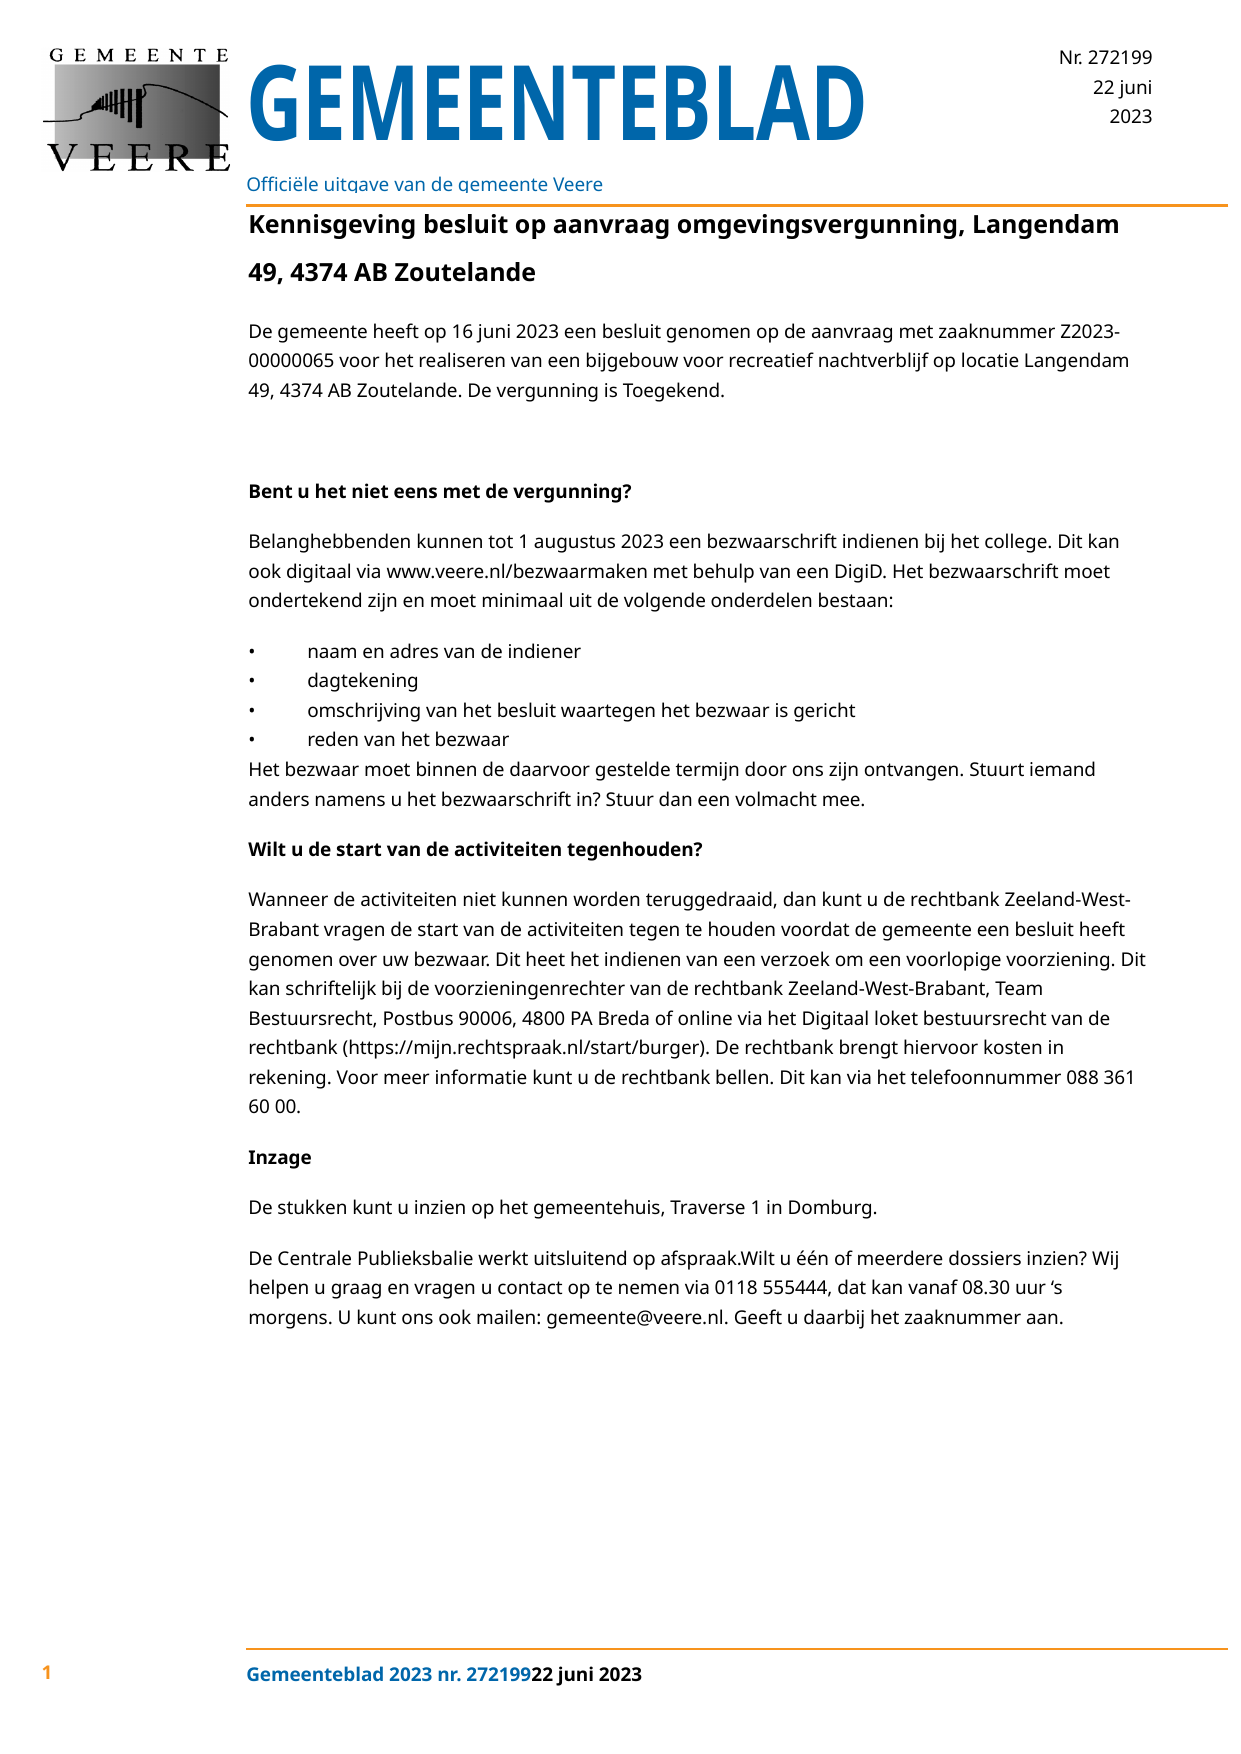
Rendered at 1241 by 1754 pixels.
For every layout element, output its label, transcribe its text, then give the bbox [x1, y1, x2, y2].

text De stukken kunt u inzien op het gemeentehuis, Traverse 1 in Domburg. [248, 1194, 1152, 1220]
list reden van het bezwaar [248, 727, 1152, 752]
text Wanneer de activiteiten niet kunnen worden teruggedraaid, dan kunt u de rechtbank Zeeland-West-Brabant vragen de start van de activiteiten tegen te houden voordat de gemeente een besluit heeft genomen over uw bezwaar. Dit heet het indienen van een verzoek om een voorlopige voorziening. Dit kan schriftelijk bij de voorzieningenrechter van de rechtbank Zeeland-West-Brabant, Team Bestuursrecht, Postbus 90006, 4800 PA Breda of online via het Digitaal loket bestuursrecht van de rechtbank (https://mijn.rechtspraak.nl/start/burger). De rechtbank brengt hiervoor kosten in rekening. Voor meer informatie kunt u de rechtbank bellen. Dit kan via het telefoonnummer 088 361 60 00. [248, 887, 1152, 1119]
text Kennisgeving besluit op aanvraag omgevingsvergunning, Langendam 49, 4374 AB Zoutelande [248, 207, 1152, 288]
picture [41, 47, 231, 172]
text Wilt u de start van de activiteiten tegenhouden? [248, 836, 1152, 862]
list naam en adres van de indiener [248, 638, 1152, 664]
text Bent u het niet eens met de vergunning? [248, 478, 1152, 504]
text Belanghebbenden kunnen tot 1 augustus 2023 een bezwaarschrift indienen bij het college. Dit kan ook digitaal via www.veere.nl/bezwaarmaken met behulp van een DigiD. Het bezwaarschrift moet ondertekend zijn en moet minimaal uit de volgende onderdelen bestaan: [248, 528, 1152, 613]
list dagtekening [248, 667, 1152, 693]
text De Centrale Publieksbalie werkt uitsluitend op afspraak.Wilt u één of meerdere dossiers inzien? Wij helpen u graag en vragen u contact op te nemen via 0118 555444, dat kan vanaf 08.30 uur ‘s morgens. U kunt ons ook mailen: gemeente@veere.nl. Geeft u daarbij het zaaknummer aan. [248, 1245, 1152, 1330]
text De gemeente heeft op 16 juni 2023 een besluit genomen op de aanvraag met zaaknummer Z2023-00000065 voor het realiseren van een bijgebouw voor recreatief nachtverblijf op locatie Langendam 49, 4374 AB Zoutelande. De vergunning is Toegekend. [248, 318, 1152, 403]
text Inzage [248, 1144, 1152, 1170]
text Het bezwaar moet binnen de daarvoor gestelde termijn door ons zijn ontvangen. Stuurt iemand anders namens u het bezwaarschrift in? Stuur dan een volmacht mee. [248, 756, 1152, 812]
list omschrijving van het besluit waartegen het bezwaar is gericht [248, 697, 1152, 723]
